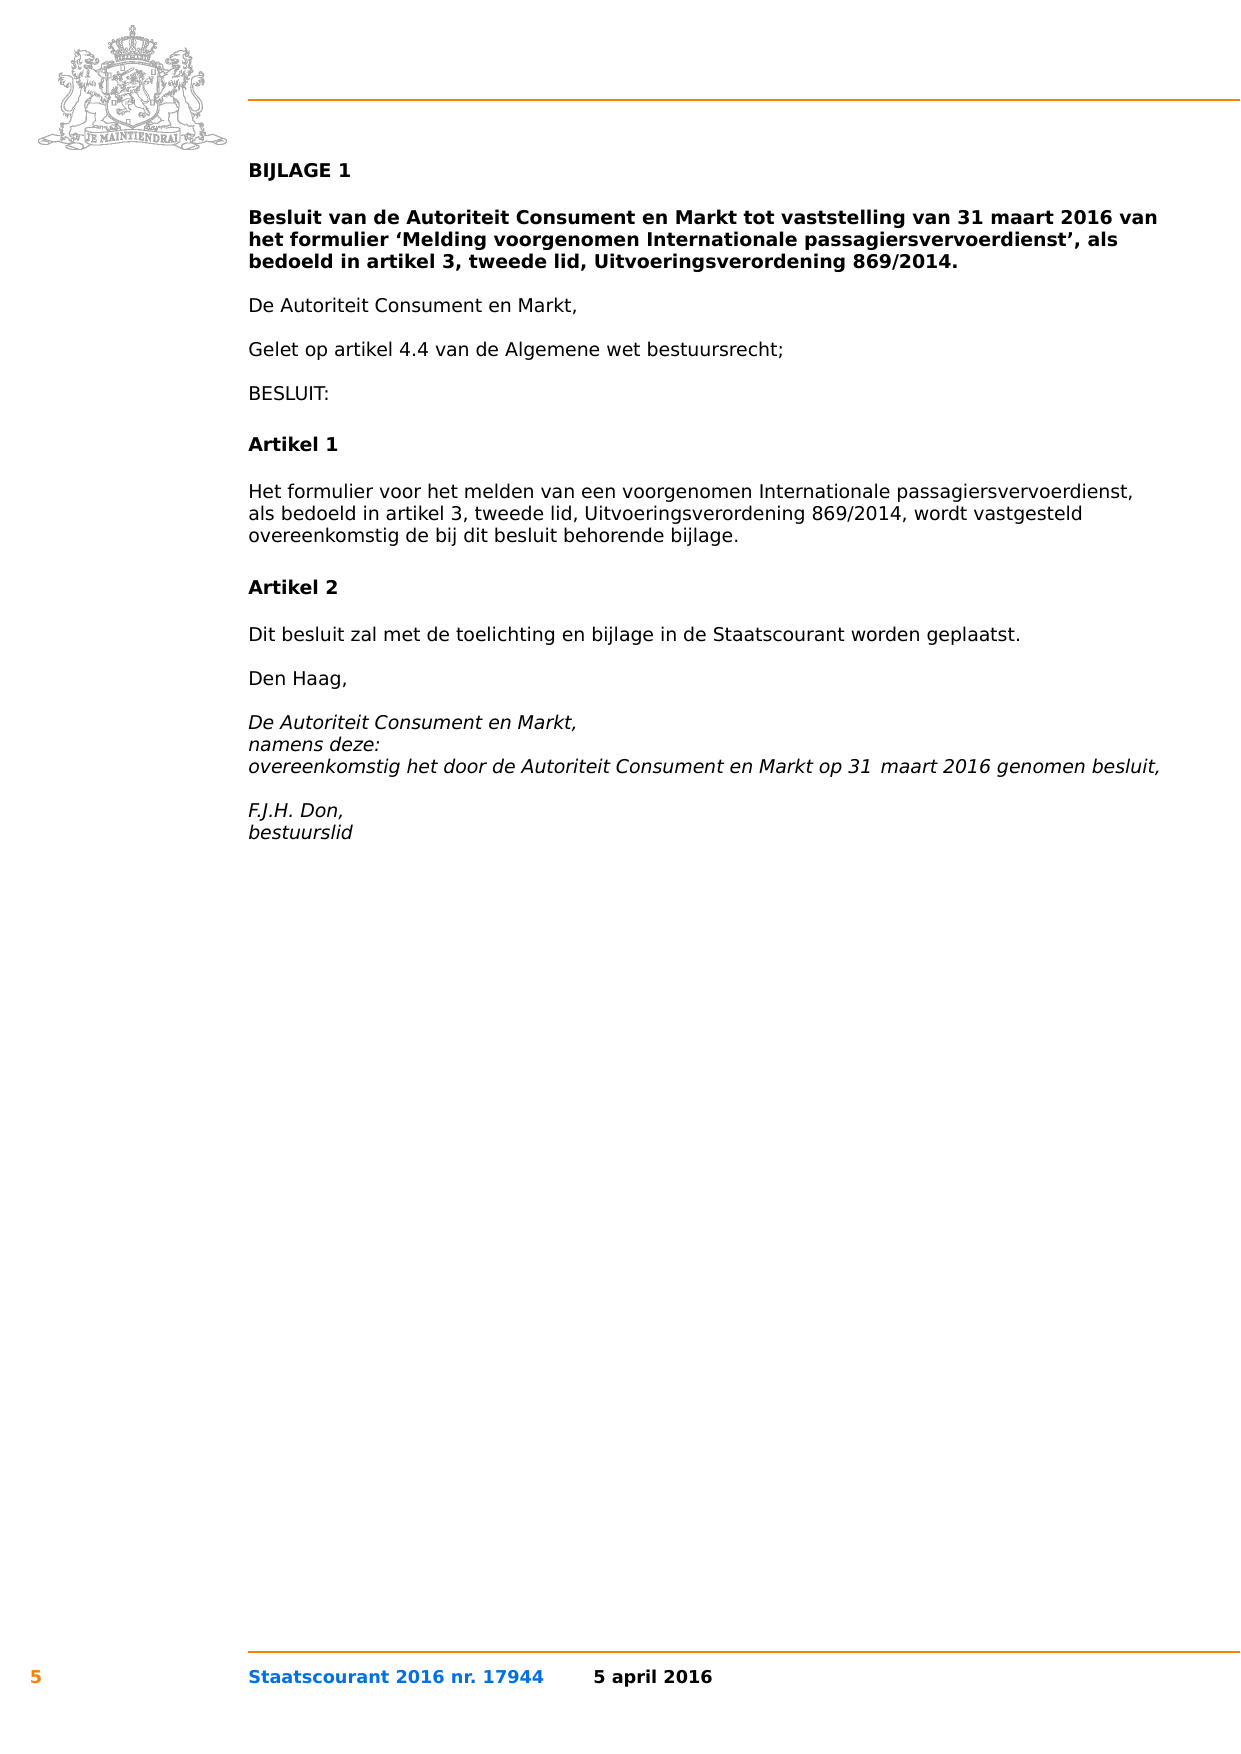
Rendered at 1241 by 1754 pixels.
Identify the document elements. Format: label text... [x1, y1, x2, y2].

text Gelet op artikel 4.4 van de Algemene wet bestuursrecht; [248, 338, 1163, 361]
text Het formulier voor het melden van een voorgenomen Internationale passagiersvervoerdienst, als bedoeld in artikel 3, tweede lid, Uitvoeringsverordening 869/2014, wordt vastgesteld overeenkomstig de bij dit besluit behorende bijlage. [248, 481, 1163, 547]
text Besluit van de Autoriteit Consument en Markt tot vaststelling van 31 maart 2016 van het formulier ‘Melding voorgenomen Internationale passagiersvervoerdienst’, als bedoeld in artikel 3, tweede lid, Uitvoeringsverordening 869/2014. [248, 207, 1163, 273]
text De Autoriteit Consument en Markt, namens deze: overeenkomstig het door de Autoriteit Consument en Markt op 31 maart 2016 genomen besluit, F.J.H. Don, bestuurslid [248, 712, 1163, 844]
subtitle BIJLAGE 1 [248, 160, 1163, 182]
picture [38, 25, 227, 150]
subtitle Artikel 2 [248, 577, 1163, 599]
subtitle Artikel 1 [248, 434, 1163, 456]
text Den Haag, [248, 668, 1163, 690]
text De Autoriteit Consument en Markt, [248, 295, 1163, 317]
text BESLUIT: [248, 382, 1163, 404]
text Dit besluit zal met de toelichting en bijlage in de Staatscourant worden geplaatst. [248, 624, 1163, 646]
